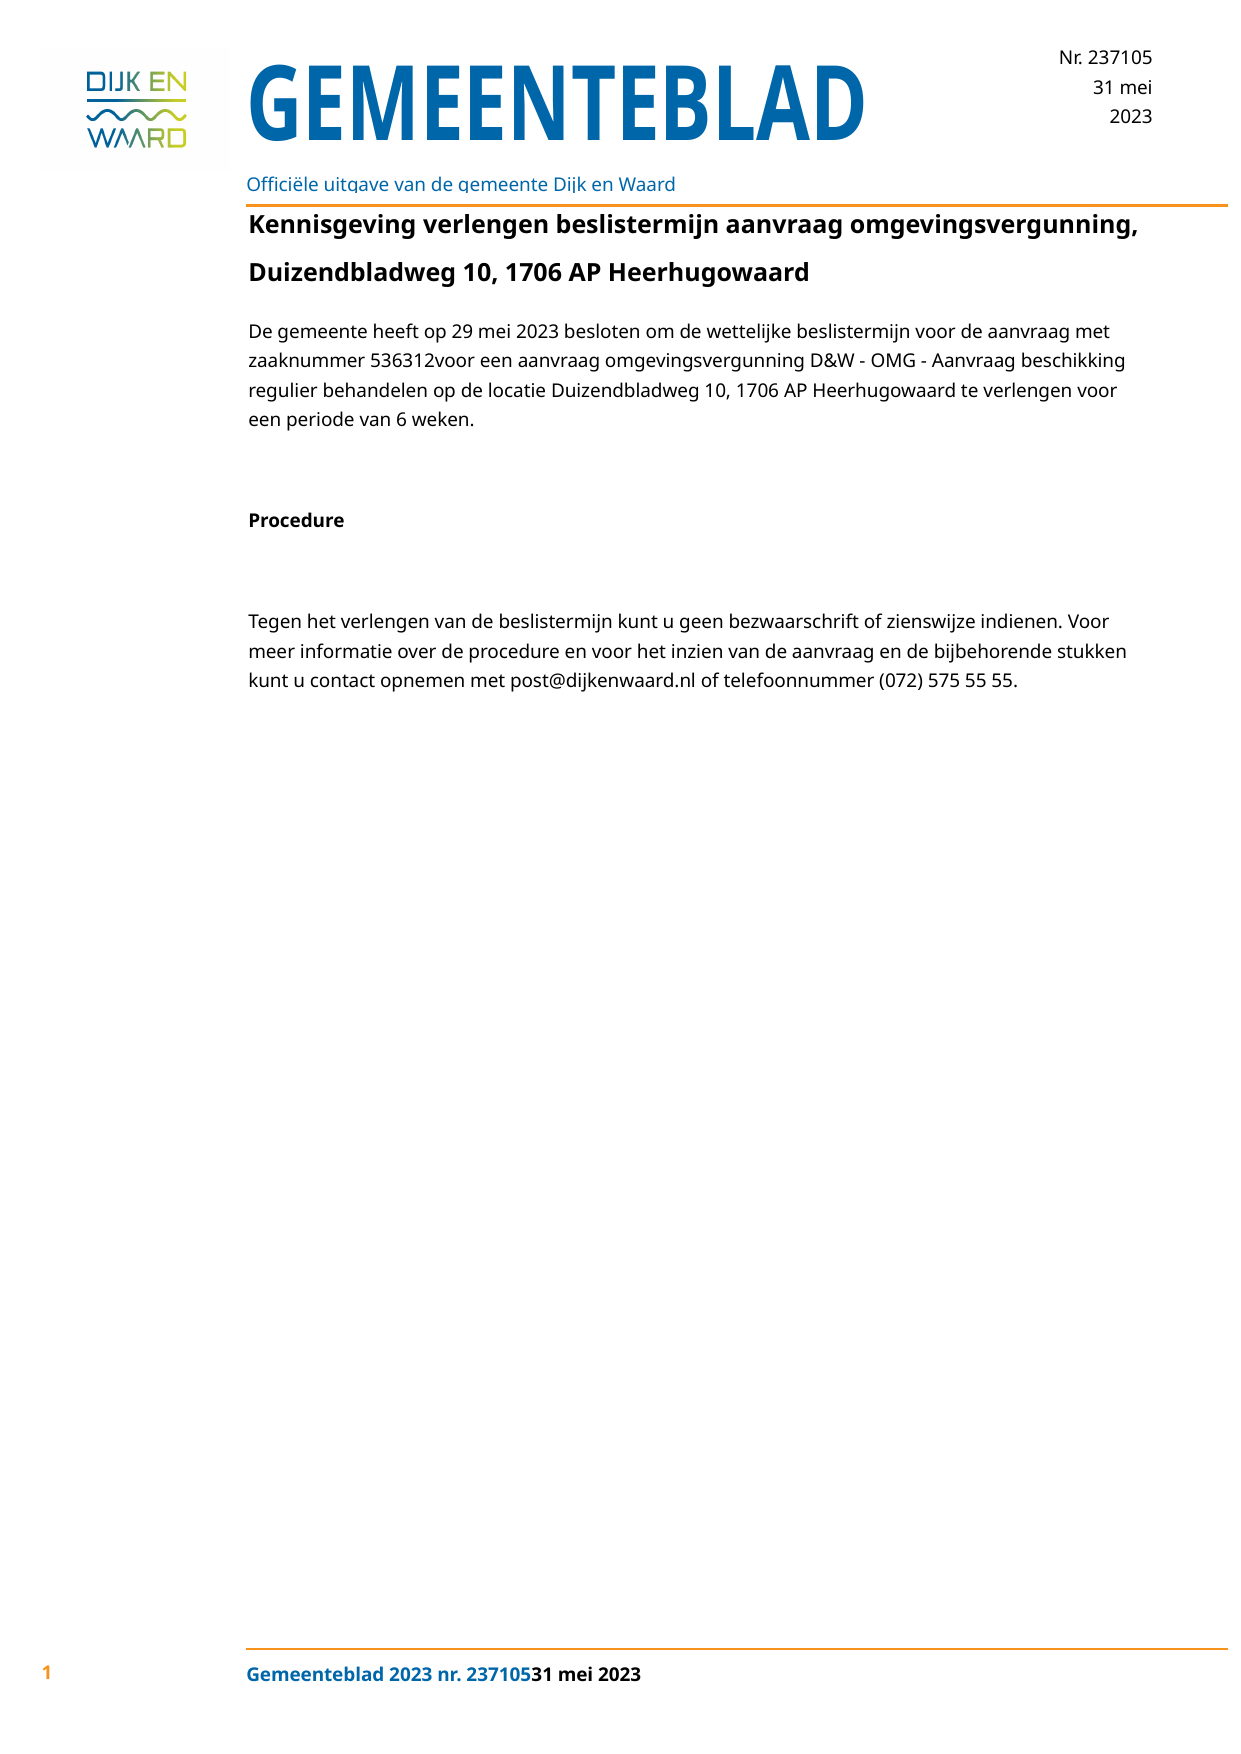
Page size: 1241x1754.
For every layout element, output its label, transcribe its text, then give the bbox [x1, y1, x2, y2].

text Kennisgeving verlengen beslistermijn aanvraag omgevingsvergunning, Duizendbladweg 10, 1706 AP Heerhugowaard [248, 207, 1152, 288]
text Procedure [248, 507, 1152, 533]
picture [41, 47, 231, 172]
text Tegen het verlengen van de beslistermijn kunt u geen bezwaarschrift of zienswijze indienen. Voor meer informatie over de procedure en voor het inzien van de aanvraag en de bijbehorende stukken kunt u contact opnemen met post@dijkenwaard.nl of telefoonnummer (072) 575 55 55. [248, 608, 1152, 693]
text De gemeente heeft op 29 mei 2023 besloten om de wettelijke beslistermijn voor de aanvraag met zaaknummer 536312voor een aanvraag omgevingsvergunning D&W - OMG - Aanvraag beschikking regulier behandelen op de locatie Duizendbladweg 10, 1706 AP Heerhugowaard te verlengen voor een periode van 6 weken. [248, 318, 1152, 432]
